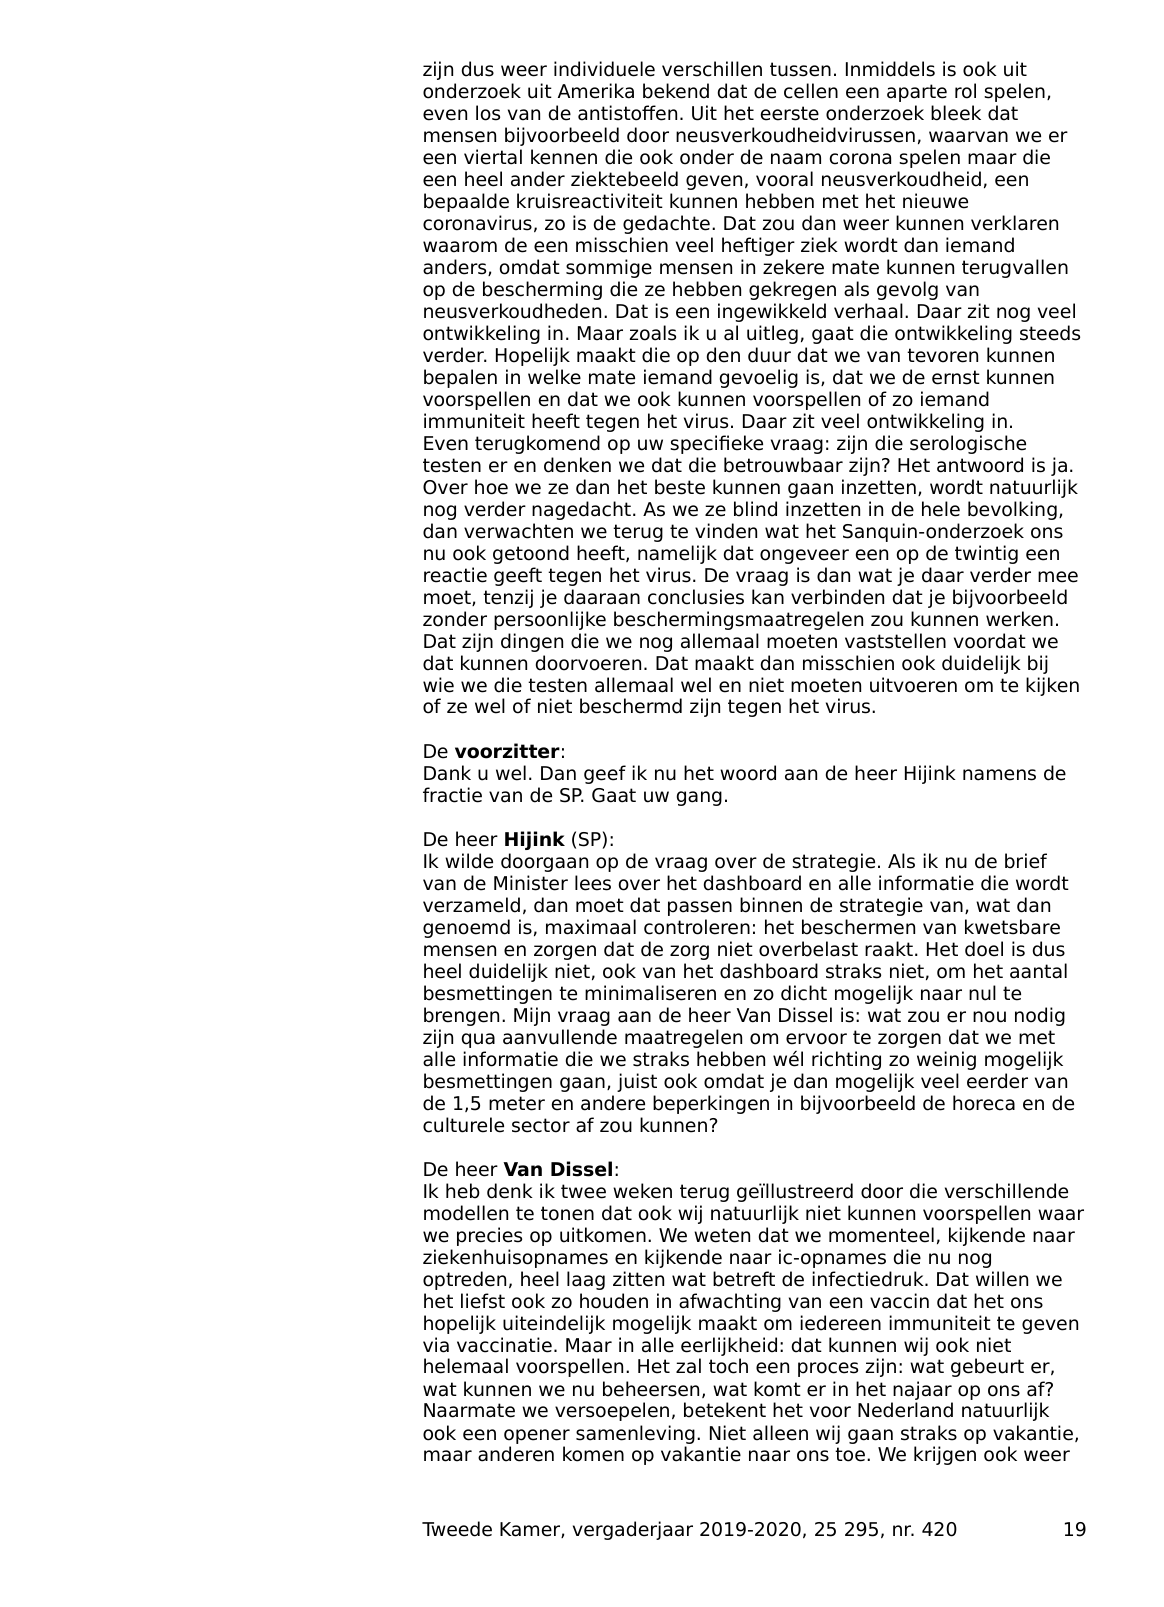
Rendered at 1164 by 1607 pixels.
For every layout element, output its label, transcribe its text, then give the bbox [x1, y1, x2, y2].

text Even terugkomend op uw specifieke vraag: zijn die serologische testen er en denken we dat die betrouwbaar zijn? Het antwoord is ja. Over hoe we ze dan het beste kunnen gaan inzetten, wordt natuurlijk nog verder nagedacht. As we ze blind inzetten in de hele bevolking, dan verwachten we terug te vinden wat het Sanquin-onderzoek ons nu ook getoond heeft, namelijk dat ongeveer een op de twintig een reactie geeft tegen het virus. De vraag is dan wat je daar verder mee moet, tenzij je daaraan conclusies kan verbinden dat je bijvoorbeeld zonder persoonlijke beschermingsmaatregelen zou kunnen werken. Dat zijn dingen die we nog allemaal moeten vaststellen voordat we dat kunnen doorvoeren. Dat maakt dan misschien ook duidelijk bij wie we die testen allemaal wel en niet moeten uitvoeren om te kijken of ze wel of niet beschermd zijn tegen het virus. [422, 433, 1087, 718]
text Ik wilde doorgaan op de vraag over de strategie. Als ik nu de brief van de Minister lees over het dashboard en alle informatie die wordt verzameld, dan moet dat passen binnen de strategie van, wat dan genoemd is, maximaal controleren: het beschermen van kwetsbare mensen en zorgen dat de zorg niet overbelast raakt. Het doel is dus heel duidelijk niet, ook van het dashboard straks niet, om het aantal besmettingen te minimaliseren en zo dicht mogelijk naar nul te brengen. Mijn vraag aan de heer Van Dissel is: wat zou er nou nodig zijn qua aanvullende maatregelen om ervoor te zorgen dat we met alle informatie die we straks hebben wél richting zo weinig mogelijk besmettingen gaan, juist ook omdat je dan mogelijk veel eerder van de 1,5 meter en andere beperkingen in bijvoorbeeld de horeca en de culturele sector af zou kunnen? [422, 851, 1087, 1136]
text zijn dus weer individuele verschillen tussen. Inmiddels is ook uit onderzoek uit Amerika bekend dat de cellen een aparte rol spelen, even los van de antistoffen. Uit het eerste onderzoek bleek dat mensen bijvoorbeeld door neusverkoudheidvirussen, waarvan we er een viertal kennen die ook onder de naam corona spelen maar die een heel ander ziektebeeld geven, vooral neusverkoudheid, een bepaalde kruisreactiviteit kunnen hebben met het nieuwe coronavirus, zo is de gedachte. Dat zou dan weer kunnen verklaren waarom de een misschien veel heftiger ziek wordt dan iemand anders, omdat sommige mensen in zekere mate kunnen terugvallen op de bescherming die ze hebben gekregen als gevolg van neusverkoudheden. Dat is een ingewikkeld verhaal. Daar zit nog veel ontwikkeling in. Maar zoals ik u al uitleg, gaat die ontwikkeling steeds verder. Hopelijk maakt die op den duur dat we van tevoren kunnen bepalen in welke mate iemand gevoelig is, dat we de ernst kunnen voorspellen en dat we ook kunnen voorspellen of zo iemand immuniteit heeft tegen het virus. Daar zit veel ontwikkeling in. [422, 59, 1087, 433]
text De heer Hijink (SP): [422, 829, 1087, 851]
text Dank u wel. Dan geef ik nu het woord aan de heer Hijink namens de fractie van de SP. Gaat uw gang. [422, 763, 1087, 807]
text De heer Van Dissel: [422, 1159, 1087, 1181]
text Ik heb denk ik twee weken terug geïllustreerd door die verschillende modellen te tonen dat ook wij natuurlijk niet kunnen voorspellen waar we precies op uitkomen. We weten dat we momenteel, kijkende naar ziekenhuisopnames en kijkende naar ic-opnames die nu nog optreden, heel laag zitten wat betreft de infectiedruk. Dat willen we het liefst ook zo houden in afwachting van een vaccin dat het ons hopelijk uiteindelijk mogelijk maakt om iedereen immuniteit te geven via vaccinatie. Maar in alle eerlijkheid: dat kunnen wij ook niet helemaal voorspellen. Het zal toch een proces zijn: wat gebeurt er, wat kunnen we nu beheersen, wat komt er in het najaar op ons af? Naarmate we versoepelen, betekent het voor Nederland natuurlijk ook een opener samenleving. Niet alleen wij gaan straks op vakantie, maar anderen komen op vakantie naar ons toe. We krijgen ook weer [422, 1181, 1087, 1466]
text De voorzitter: [422, 741, 1087, 763]
